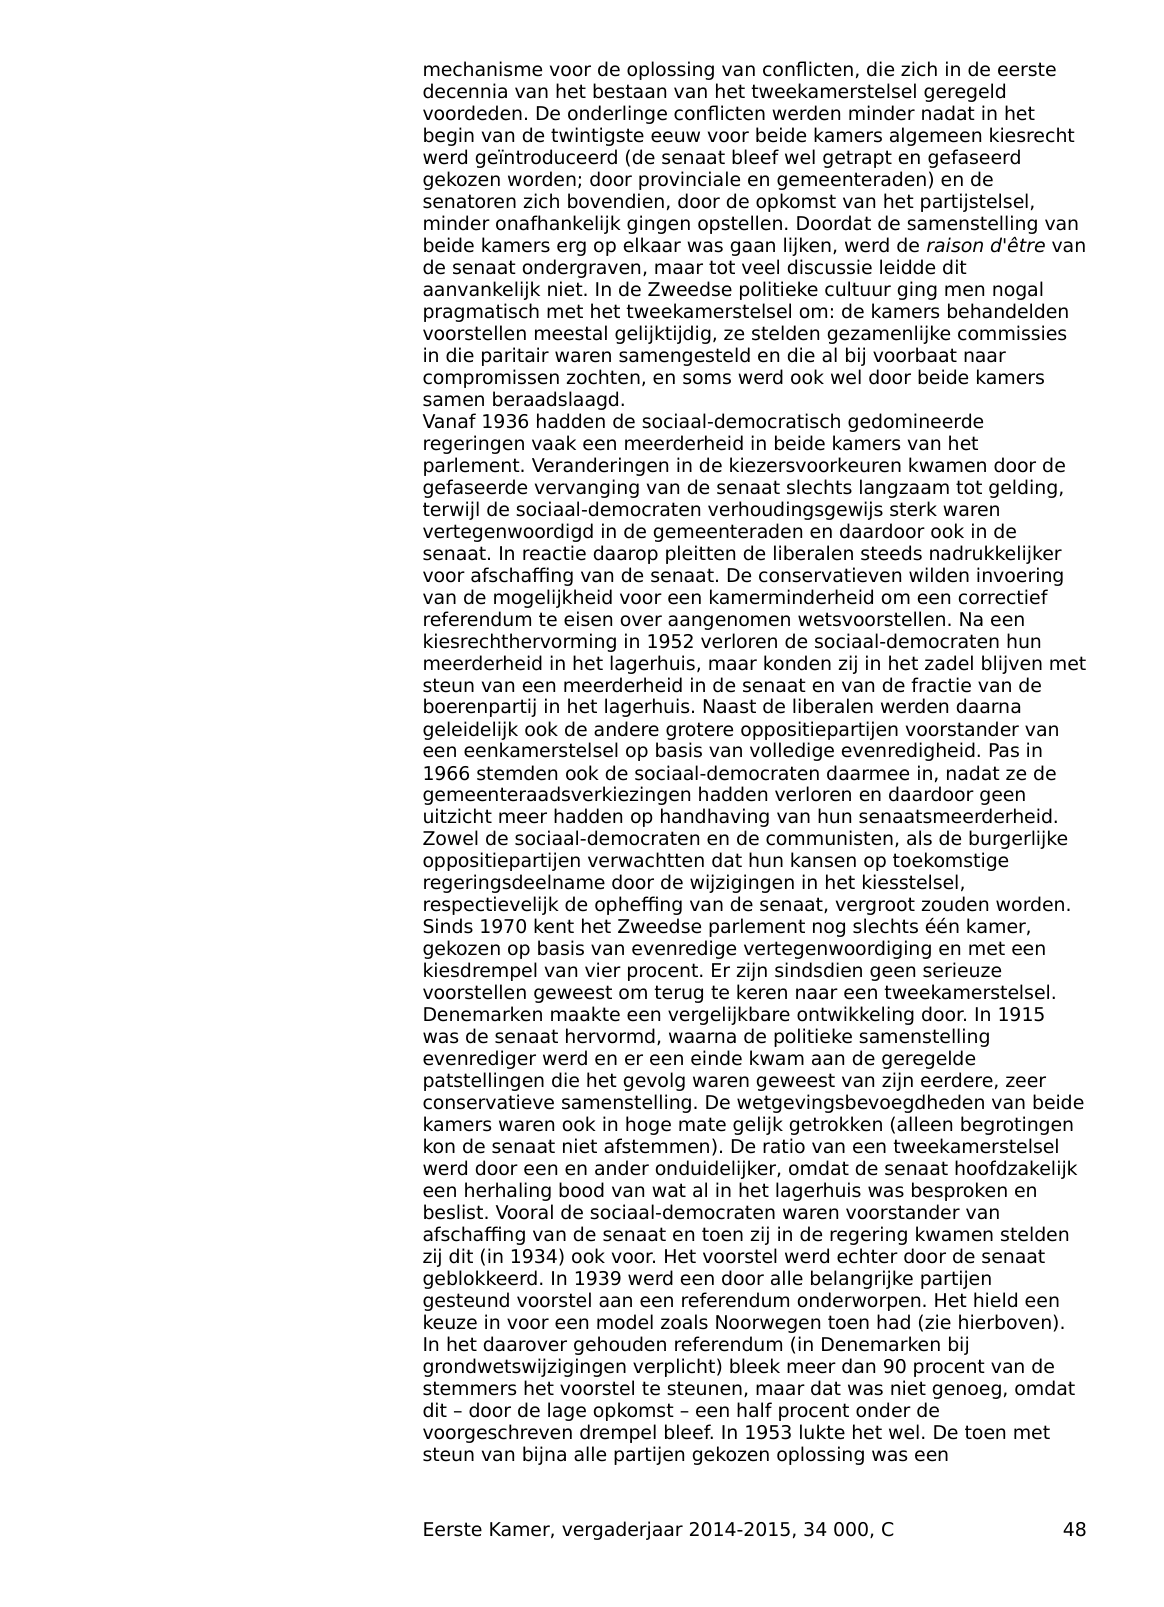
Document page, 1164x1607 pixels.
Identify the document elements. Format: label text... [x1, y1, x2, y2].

text Denemarken maakte een vergelijkbare ontwikkeling door. In 1915 was de senaat hervormd, waarna de politieke samenstelling evenrediger werd en er een einde kwam aan de geregelde patstellingen die het gevolg waren geweest van zijn eerdere, zeer conservatieve samenstelling. De wetgevingsbevoegdheden van beide kamers waren ook in hoge mate gelijk getrokken (alleen begrotingen kon de senaat niet afstemmen). De ratio van een tweekamerstelsel werd door een en ander onduidelijker, omdat de senaat hoofdzakelijk een herhaling bood van wat al in het lagerhuis was besproken en beslist. Vooral de sociaal-democraten waren voorstander van afschaffing van de senaat en toen zij in de regering kwamen stelden zij dit (in 1934) ook voor. Het voorstel werd echter door de senaat geblokkeerd. In 1939 werd een door alle belangrijke partijen gesteund voorstel aan een referendum onderworpen. Het hield een keuze in voor een model zoals Noorwegen toen had (zie hierboven). In het daarover gehouden referendum (in Denemarken bij grondwetswijzigingen verplicht) bleek meer dan 90 procent van de stemmers het voorstel te steunen, maar dat was niet genoeg, omdat dit – door de lage opkomst – een half procent onder de voorgeschreven drempel bleef. In 1953 lukte het wel. De toen met steun van bijna alle partijen gekozen oplossing was een [422, 1004, 1087, 1466]
text mechanisme voor de oplossing van conflicten, die zich in de eerste decennia van het bestaan van het tweekamerstelsel geregeld voordeden. De onderlinge conflicten werden minder nadat in het begin van de twintigste eeuw voor beide kamers algemeen kiesrecht werd geïntroduceerd (de senaat bleef wel getrapt en gefaseerd gekozen worden; door provinciale en gemeenteraden) en de senatoren zich bovendien, door de opkomst van het partijstelsel, minder onafhankelijk gingen opstellen. Doordat de samenstelling van beide kamers erg op elkaar was gaan lijken, werd de raison d'être van de senaat ondergraven, maar tot veel discussie leidde dit aanvankelijk niet. In de Zweedse politieke cultuur ging men nogal pragmatisch met het tweekamerstelsel om: de kamers behandelden voorstellen meestal gelijktijdig, ze stelden gezamenlijke commissies in die paritair waren samengesteld en die al bij voorbaat naar compromissen zochten, en soms werd ook wel door beide kamers samen beraadslaagd. [422, 59, 1087, 411]
text Vanaf 1936 hadden de sociaal-democratisch gedomineerde regeringen vaak een meerderheid in beide kamers van het parlement. Veranderingen in de kiezersvoorkeuren kwamen door de gefaseerde vervanging van de senaat slechts langzaam tot gelding, terwijl de sociaal-democraten verhoudingsgewijs sterk waren vertegenwoordigd in de gemeenteraden en daardoor ook in de senaat. In reactie daarop pleitten de liberalen steeds nadrukkelijker voor afschaffing van de senaat. De conservatieven wilden invoering van de mogelijkheid voor een kamerminderheid om een correctief referendum te eisen over aangenomen wetsvoorstellen. Na een kiesrechthervorming in 1952 verloren de sociaal-democraten hun meerderheid in het lagerhuis, maar konden zij in het zadel blijven met steun van een meerderheid in de senaat en van de fractie van de boerenpartij in het lagerhuis. Naast de liberalen werden daarna geleidelijk ook de andere grotere oppositiepartijen voorstander van een eenkamerstelsel op basis van volledige evenredigheid. Pas in 1966 stemden ook de sociaal-democraten daarmee in, nadat ze de gemeenteraadsverkiezingen hadden verloren en daardoor geen uitzicht meer hadden op handhaving van hun senaatsmeerderheid. Zowel de sociaal-democraten en de communisten, als de burgerlijke oppositiepartijen verwachtten dat hun kansen op toekomstige regeringsdeelname door de wijzigingen in het kiesstelsel, respectievelijk de opheffing van de senaat, vergroot zouden worden. Sinds 1970 kent het Zweedse parlement nog slechts één kamer, gekozen op basis van evenredige vertegenwoordiging en met een kiesdrempel van vier procent. Er zijn sindsdien geen serieuze voorstellen geweest om terug te keren naar een tweekamerstelsel. [422, 411, 1087, 1004]
